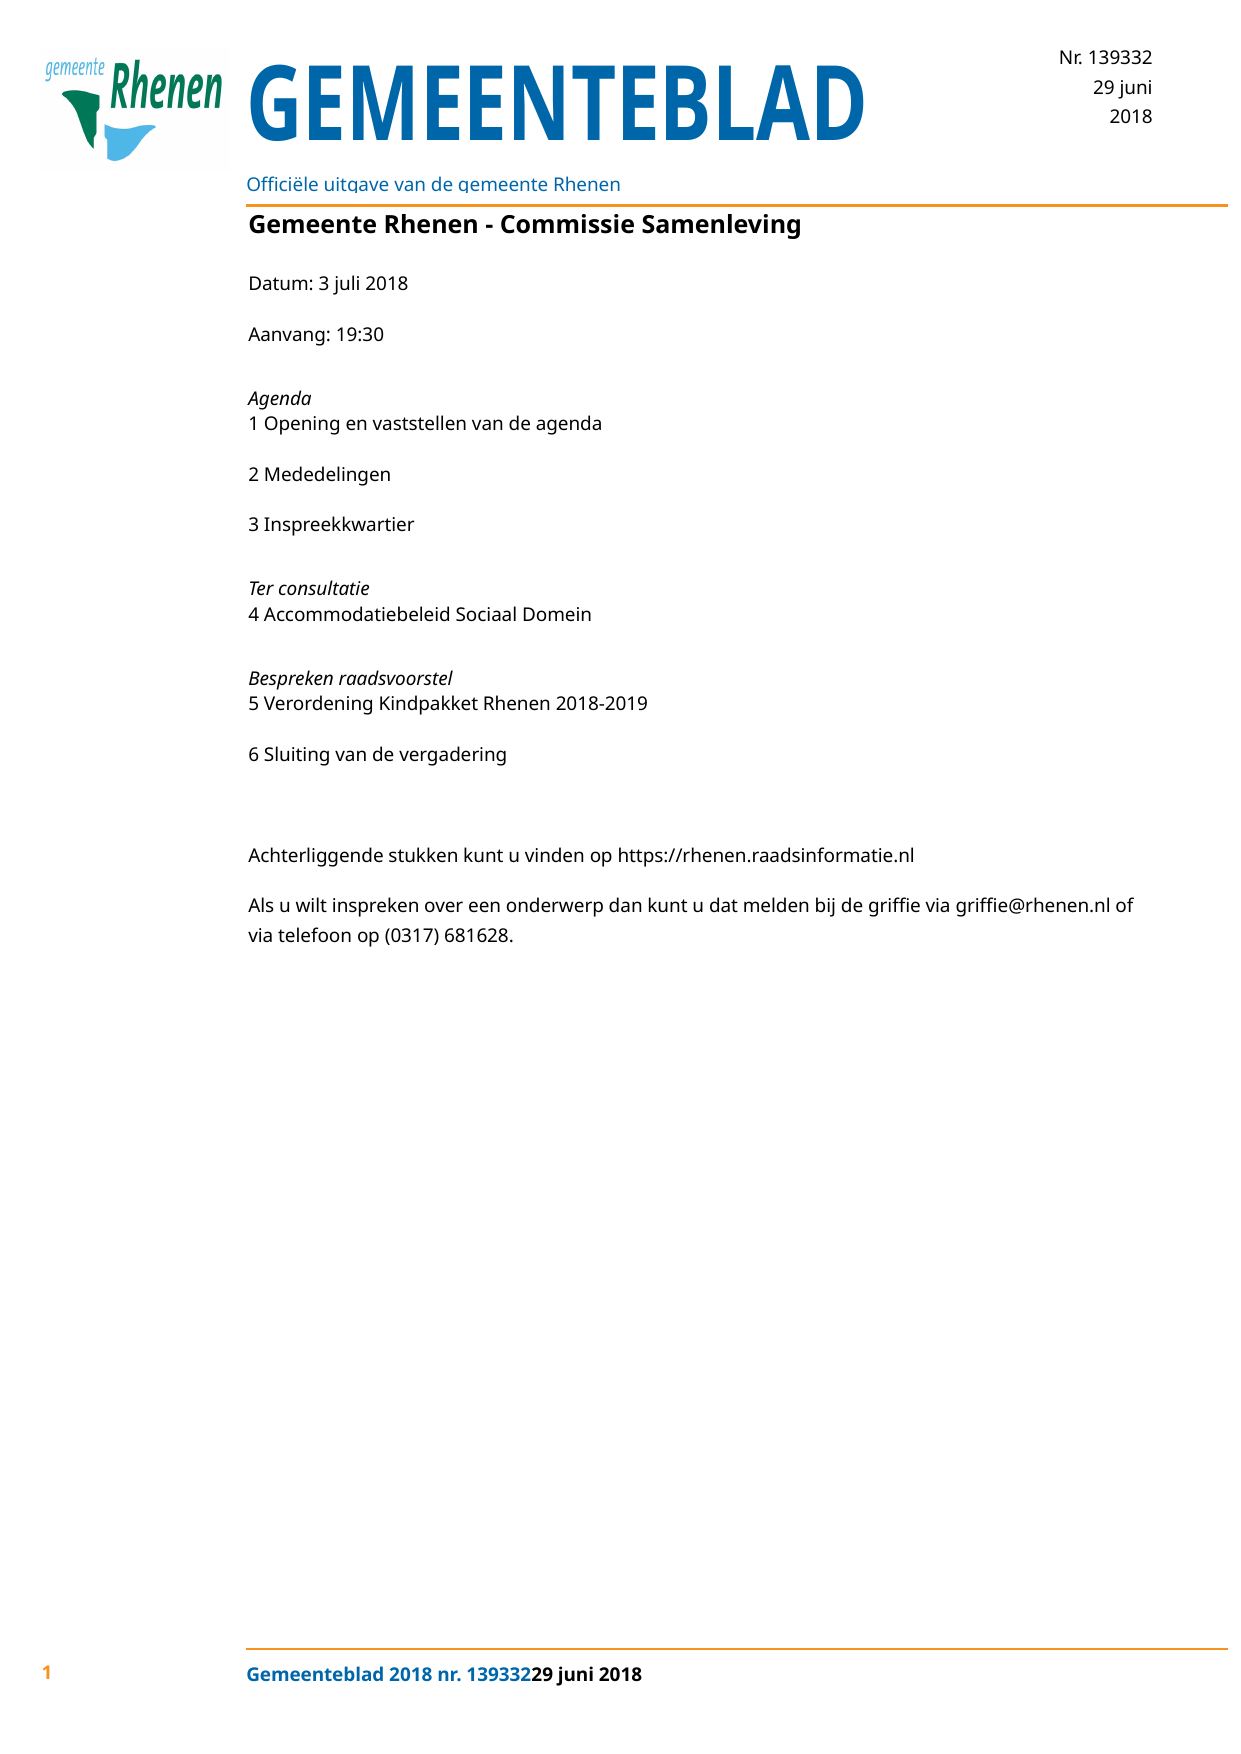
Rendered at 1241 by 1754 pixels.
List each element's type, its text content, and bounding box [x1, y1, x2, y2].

text Agenda [248, 385, 1152, 410]
text Bespreken raadsvoorstel [248, 665, 1152, 691]
text 2 Mededelingen [248, 461, 1152, 487]
text Datum: 3 juli 2018 [248, 270, 1152, 296]
text Achterliggende stukken kunt u vinden op https://rhenen.raadsinformatie.nl [248, 842, 1152, 868]
text 6 Sluiting van de vergadering [248, 741, 1152, 767]
text Ter consultatie [248, 575, 1152, 601]
text Gemeente Rhenen - Commissie Samenleving [248, 207, 1152, 241]
text Als u wilt inspreken over een onderwerp dan kunt u dat melden bij de griffie via griffie@rhenen.nl of via telefoon op (0317) 681628. [248, 892, 1152, 948]
picture [41, 47, 231, 172]
text Aanvang: 19:30 [248, 321, 1152, 346]
text 1 Opening en vaststellen van de agenda [248, 410, 1152, 436]
text 3 Inspreekkwartier [248, 511, 1152, 537]
text 4 Accommodatiebeleid Sociaal Domein [248, 601, 1152, 627]
text 5 Verordening Kindpakket Rhenen 2018-2019 [248, 691, 1152, 716]
